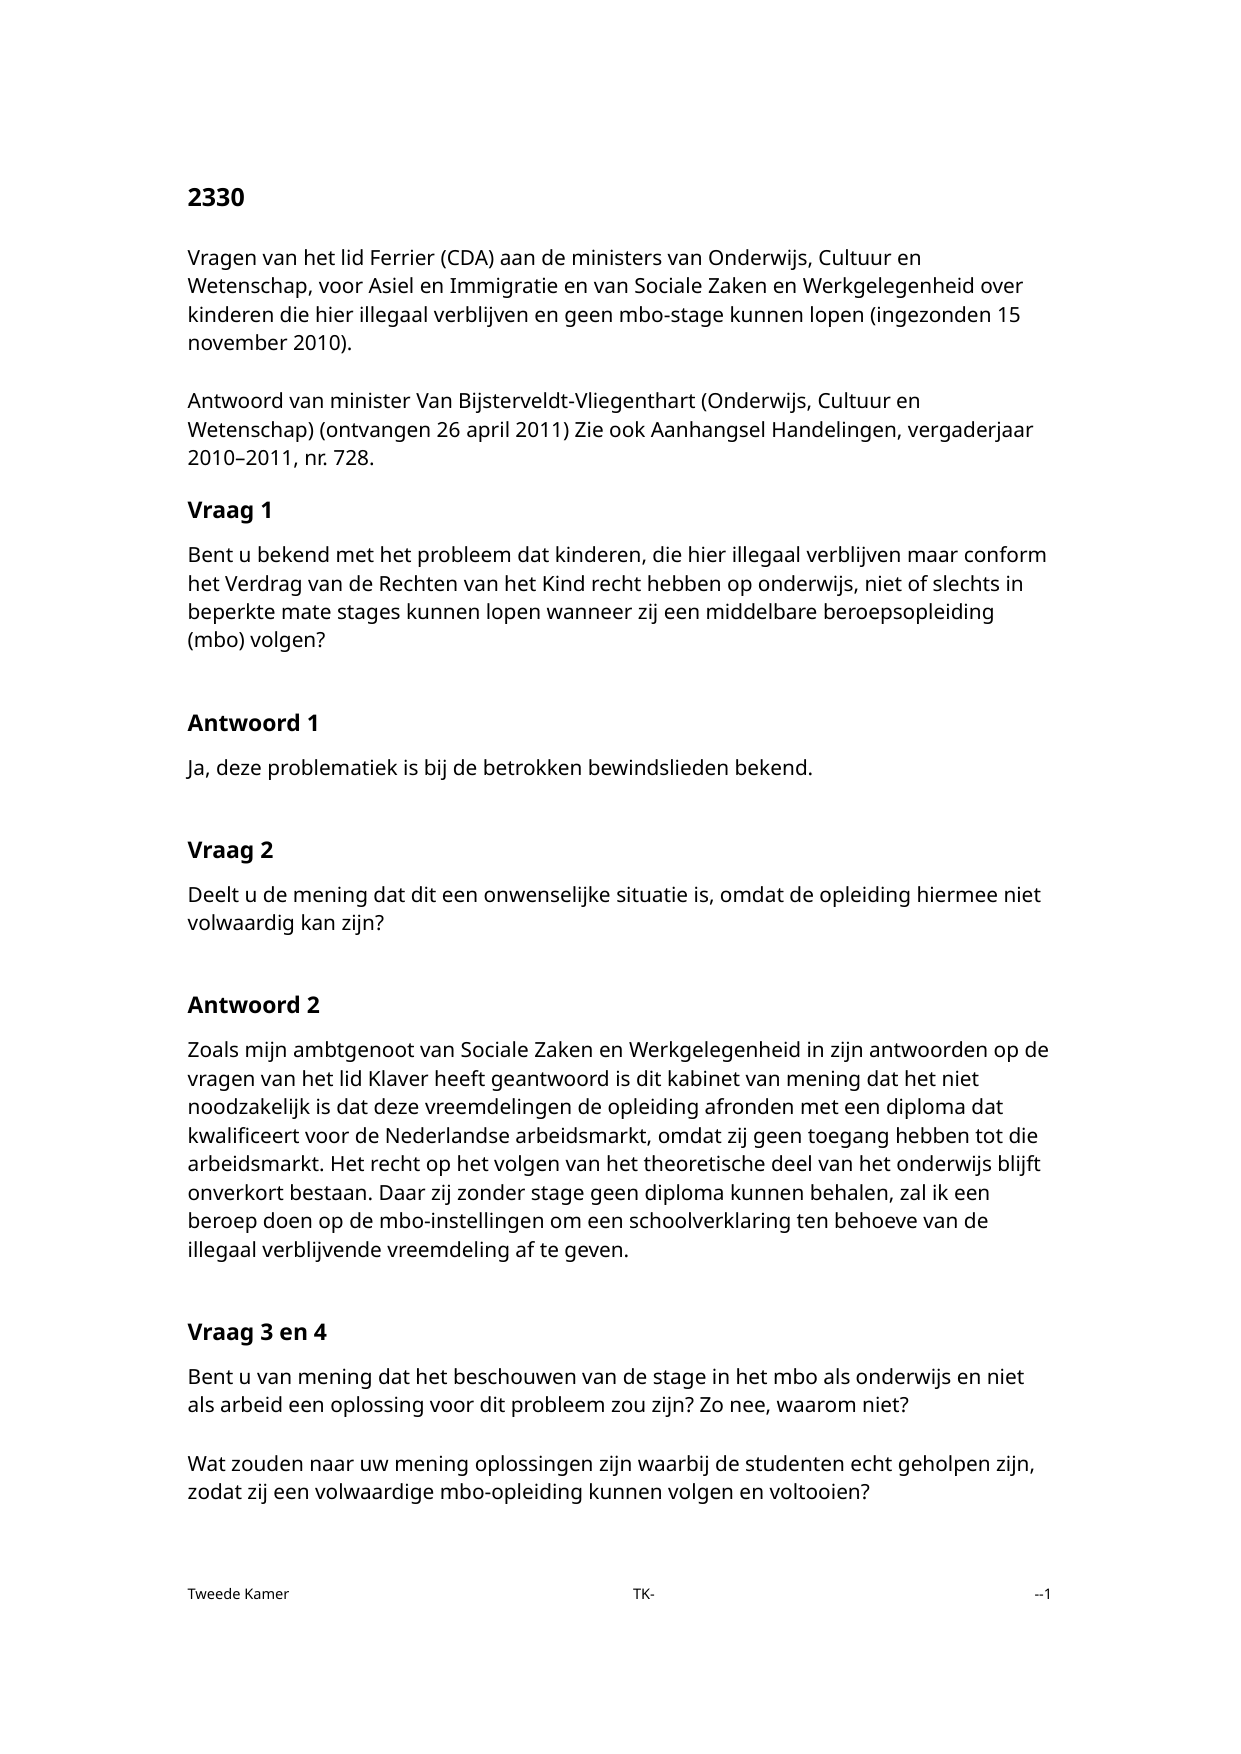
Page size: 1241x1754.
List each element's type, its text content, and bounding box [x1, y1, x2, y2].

subtitle Vraag 3 en 4 [187, 1316, 1053, 1347]
text Antwoord van minister Van Bijsterveldt-Vliegenthart (Onderwijs, Cultuur en Wetenschap) (ontvangen 26 april 2011) Zie ook Aanhangsel Handelingen, vergaderjaar 2010–2011, nr. 728. [187, 386, 1053, 472]
text Bent u bekend met het probleem dat kinderen, die hier illegaal verblijven maar conform het Verdrag van de Rechten van het Kind recht hebben op onderwijs, niet of slechts in beperkte mate stages kunnen lopen wanneer zij een middelbare beroepsopleiding (mbo) volgen? [187, 540, 1053, 654]
subtitle Antwoord 2 [187, 989, 1053, 1021]
text Wat zouden naar uw mening oplossingen zijn waarbij de studenten echt geholpen zijn, zodat zij een volwaardige mbo-opleiding kunnen volgen en voltooien? [187, 1449, 1053, 1506]
text 2330 [187, 179, 1053, 213]
text Vragen van het lid Ferrier (CDA) aan de ministers van Onderwijs, Cultuur en Wetenschap, voor Asiel en Immigratie en van Sociale Zaken en Werkgelegenheid over kinderen die hier illegaal verblijven en geen mbo-stage kunnen lopen (ingezonden 15 november 2010). [187, 243, 1053, 357]
text Zoals mijn ambtgenoot van Sociale Zaken en Werkgelegenheid in zijn antwoorden op de vragen van het lid Klaver heeft geantwoord is dit kabinet van mening dat het niet noodzakelijk is dat deze vreemdelingen de opleiding afronden met een diploma dat kwalificeert voor de Nederlandse arbeidsmarkt, omdat zij geen toegang hebben tot die arbeidsmarkt. Het recht op het volgen van het theoretische deel van het onderwijs blijft onverkort bestaan. Daar zij zonder stage geen diploma kunnen behalen, zal ik een beroep doen op de mbo-instellingen om een schoolverklaring ten behoeve van de illegaal verblijvende vreemdeling af te geven. [187, 1036, 1053, 1263]
text Deelt u de mening dat dit een onwenselijke situatie is, omdat de opleiding hiermee niet volwaardig kan zijn? [187, 880, 1053, 937]
text Bent u van mening dat het beschouwen van de stage in het mbo als onderwijs en niet als arbeid een oplossing voor dit probleem zou zijn? Zo nee, waarom niet? [187, 1362, 1053, 1419]
subtitle Vraag 2 [187, 834, 1053, 865]
subtitle Antwoord 1 [187, 707, 1053, 738]
text Ja, deze problematiek is bij de betrokken bewindslieden bekend. [187, 753, 1053, 781]
subtitle Vraag 1 [187, 494, 1053, 525]
